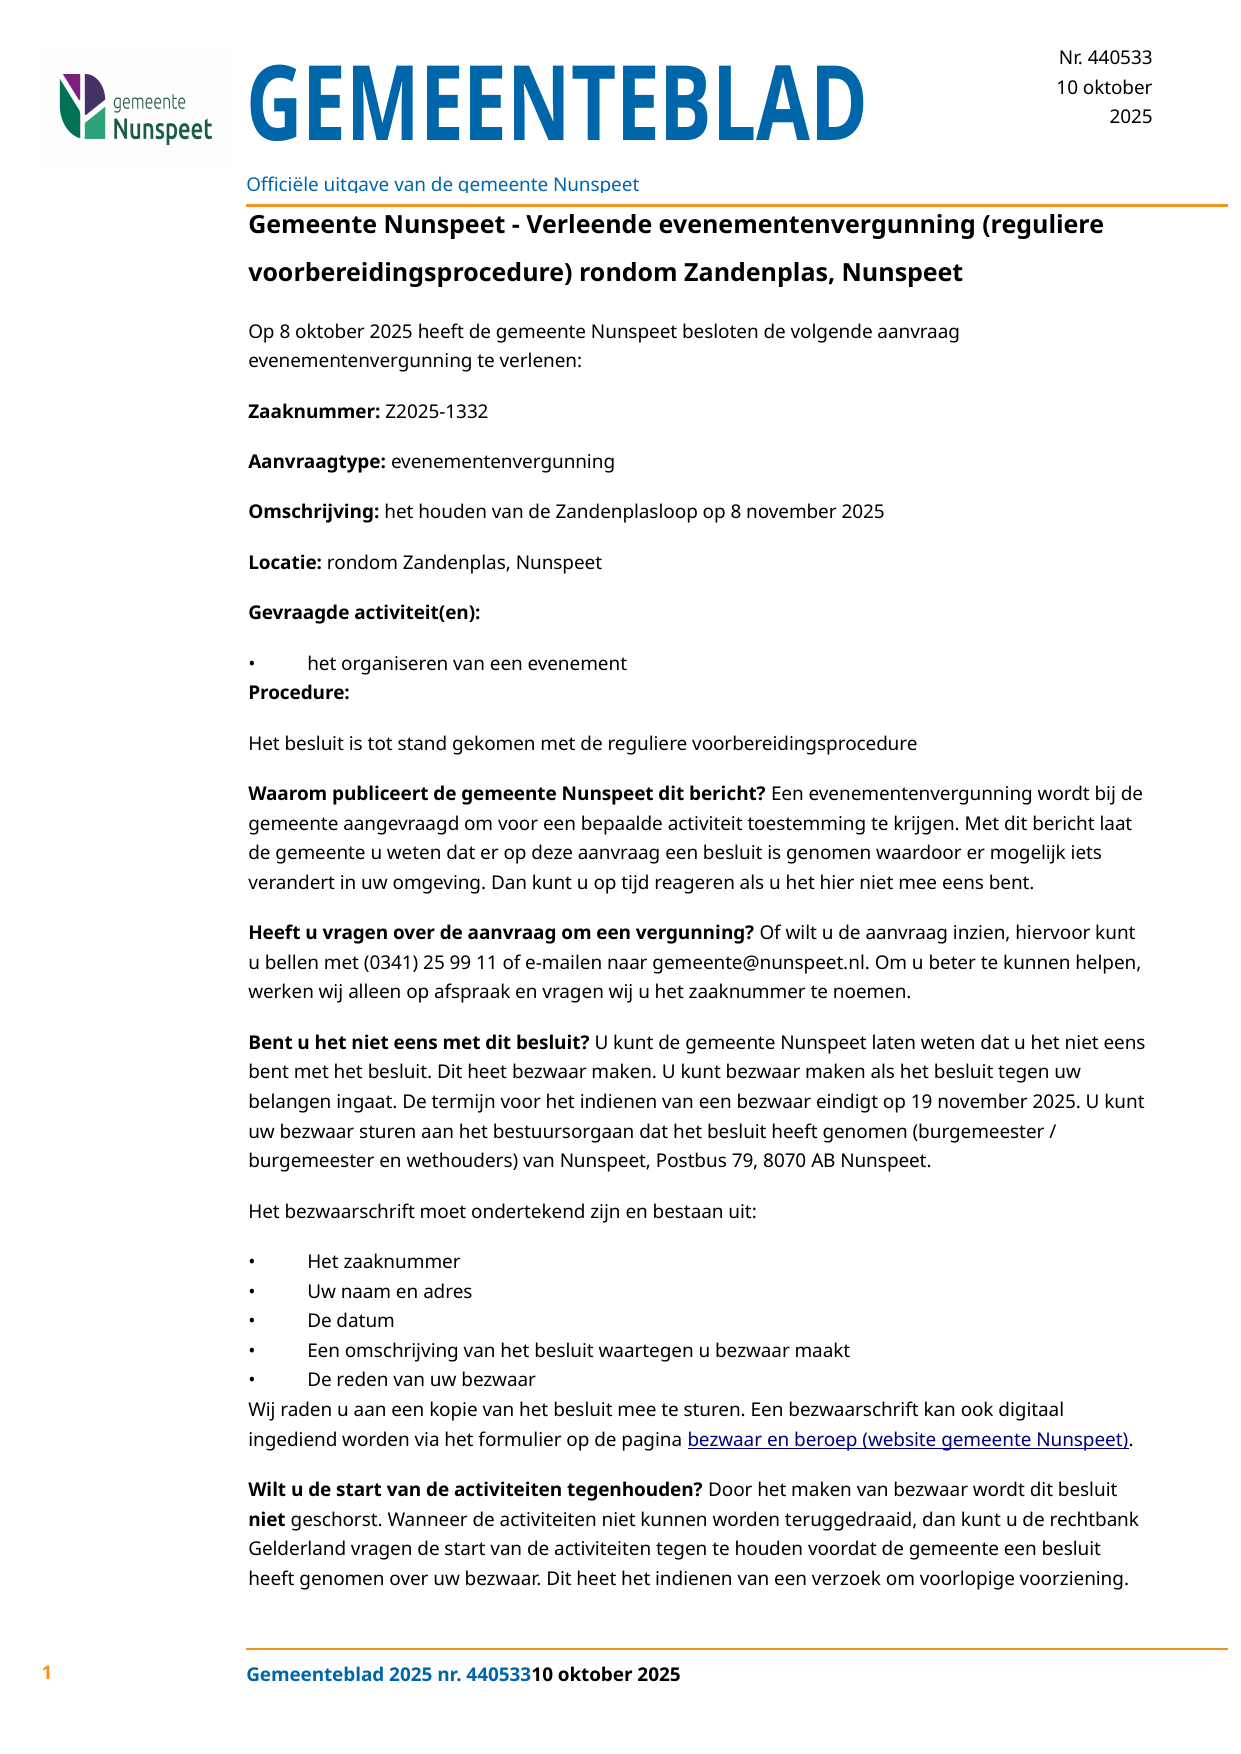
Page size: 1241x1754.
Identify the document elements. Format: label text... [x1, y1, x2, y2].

list Uw naam en adres [248, 1278, 1152, 1304]
list De datum [248, 1307, 1152, 1333]
text Heeft u vragen over de aanvraag om een vergunning? Of wilt u de aanvraag inzien, hiervoor kunt u bellen met (0341) 25 99 11 of e-mailen naar gemeente@nunspeet.nl. Om u beter te kunnen helpen, werken wij alleen op afspraak en vragen wij u het zaaknummer te noemen. [248, 919, 1152, 1004]
text Zaaknummer: Z2025-1332 [248, 398, 1152, 424]
text Wij raden u aan een kopie van het besluit mee te sturen. Een bezwaarschrift kan ook digitaal ingediend worden via het formulier op de pagina bezwaar en beroep (website gemeente Nunspeet). [248, 1396, 1152, 1452]
text Op 8 oktober 2025 heeft de gemeente Nunspeet besloten de volgende aanvraag evenementenvergunning te verlenen: [248, 318, 1152, 373]
text Locatie: rondom Zandenplas, Nunspeet [248, 549, 1152, 575]
picture [41, 47, 231, 172]
text Het besluit is tot stand gekomen met de reguliere voorbereidingsprocedure [248, 730, 1152, 756]
list Een omschrijving van het besluit waartegen u bezwaar maakt [248, 1337, 1152, 1363]
list het organiseren van een evenement [248, 650, 1152, 676]
text Omschrijving: het houden van de Zandenplasloop op 8 november 2025 [248, 499, 1152, 524]
text Waarom publiceert de gemeente Nunspeet dit bericht? Een evenementenvergunning wordt bij de gemeente aangevraagd om voor een bepaalde activiteit toestemming te krijgen. Met dit bericht laat de gemeente u weten dat er op deze aanvraag een besluit is genomen waardoor er mogelijk iets verandert in uw omgeving. Dan kunt u op tijd reageren als u het hier niet mee eens bent. [248, 780, 1152, 895]
text Procedure: [248, 679, 1152, 705]
text Het bezwaarschrift moet ondertekend zijn en bestaan uit: [248, 1198, 1152, 1224]
text Bent u het niet eens met dit besluit? U kunt de gemeente Nunspeet laten weten dat u het niet eens bent met het besluit. Dit heet bezwaar maken. U kunt bezwaar maken als het besluit tegen uw belangen ingaat. De termijn voor het indienen van een bezwaar eindigt op 19 november 2025. U kunt uw bezwaar sturen aan het bestuursorgaan dat het besluit heeft genomen (burgemeester / burgemeester en wethouders) van Nunspeet, Postbus 79, 8070 AB Nunspeet. [248, 1029, 1152, 1173]
text Aanvraagtype: evenementenvergunning [248, 448, 1152, 474]
list De reden van uw bezwaar [248, 1367, 1152, 1392]
text Gemeente Nunspeet - Verleende evenementenvergunning (reguliere voorbereidingsprocedure) rondom Zandenplas, Nunspeet [248, 207, 1152, 288]
text Gevraagde activiteit(en): [248, 599, 1152, 625]
text Wilt u de start van de activiteiten tegenhouden? Door het maken van bezwaar wordt dit besluit niet geschorst. Wanneer de activiteiten niet kunnen worden teruggedraaid, dan kunt u de rechtbank Gelderland vragen de start van de activiteiten tegen te houden voordat de gemeente een besluit heeft genomen over uw bezwaar. Dit heet het indienen van een verzoek om voorlopige voorziening. [248, 1476, 1152, 1591]
list Het zaaknummer [248, 1248, 1152, 1274]
